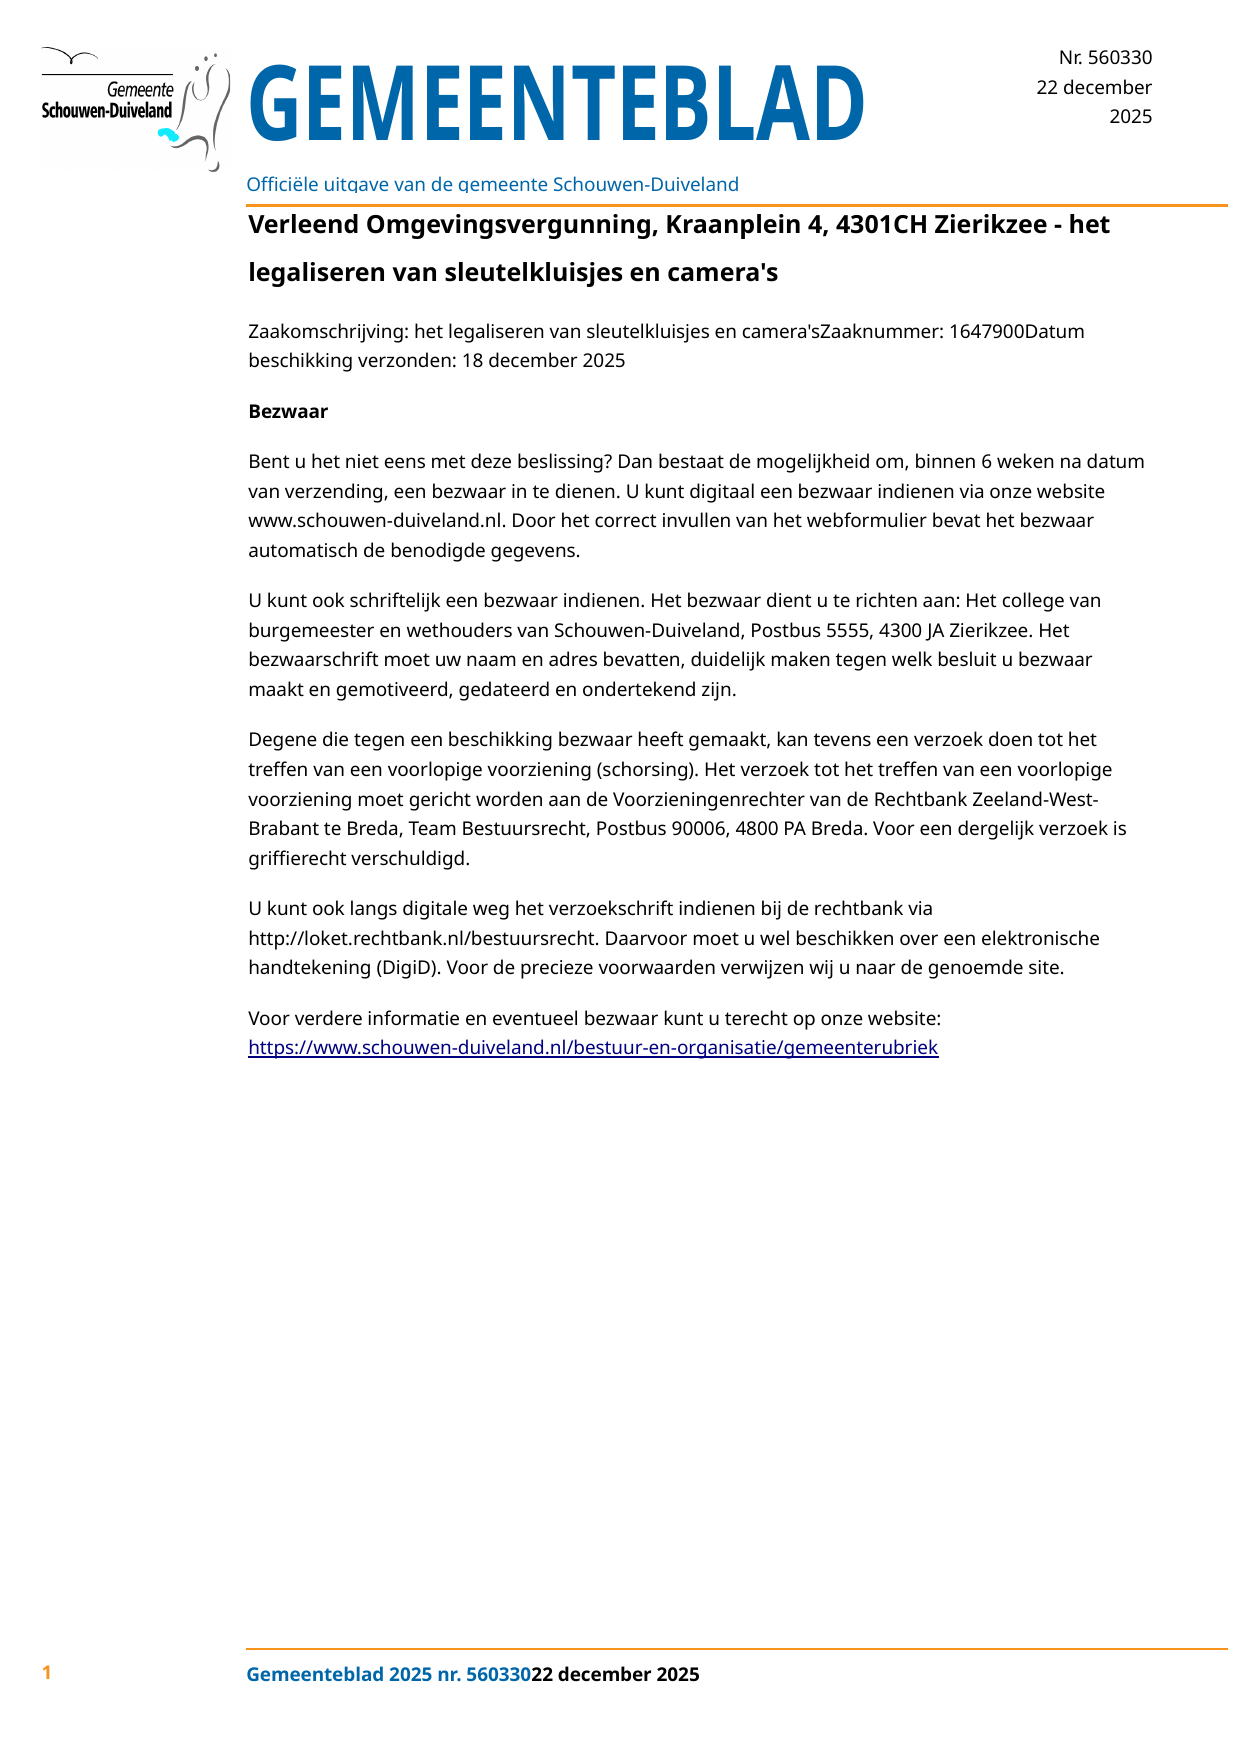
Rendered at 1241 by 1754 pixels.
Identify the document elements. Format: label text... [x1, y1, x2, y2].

text Degene die tegen een beschikking bezwaar heeft gemaakt, kan tevens een verzoek doen tot het treffen van een voorlopige voorziening (schorsing). Het verzoek tot het treffen van een voorlopige voorziening moet gericht worden aan de Voorzieningenrechter van de Rechtbank Zeeland-West-Brabant te Breda, Team Bestuursrecht, Postbus 90006, 4800 PA Breda. Voor een dergelijk verzoek is griffierecht verschuldigd. [248, 727, 1152, 871]
text U kunt ook langs digitale weg het verzoekschrift indienen bij de rechtbank via http://loket.rechtbank.nl/bestuursrecht. Daarvoor moet u wel beschikken over een elektronische handtekening (DigiD). Voor de precieze voorwaarden verwijzen wij u naar de genoemde site. [248, 895, 1152, 980]
text Voor verdere informatie en eventueel bezwaar kunt u terecht op onze website: https://www.schouwen-duiveland.nl/bestuur-en-organisatie/gemeenterubriek [248, 1005, 1152, 1060]
text Zaakomschrijving: het legaliseren van sleutelkluisjes en camera'sZaaknummer: 1647900Datum beschikking verzonden: 18 december 2025 [248, 318, 1152, 373]
picture [41, 47, 231, 172]
text Bent u het niet eens met deze beslissing? Dan bestaat de mogelijkheid om, binnen 6 weken na datum van verzending, een bezwaar in te dienen. U kunt digitaal een bezwaar indienen via onze website www.schouwen-duiveland.nl. Door het correct invullen van het webformulier bevat het bezwaar automatisch de benodigde gegevens. [248, 448, 1152, 563]
text U kunt ook schriftelijk een bezwaar indienen. Het bezwaar dient u te richten aan: Het college van burgemeester en wethouders van Schouwen-Duiveland, Postbus 5555, 4300 JA Zierikzee. Het bezwaarschrift moet uw naam en adres bevatten, duidelijk maken tegen welk besluit u bezwaar maakt en gemotiveerd, gedateerd en ondertekend zijn. [248, 587, 1152, 702]
text Bezwaar [248, 398, 1152, 424]
text Verleend Omgevingsvergunning, Kraanplein 4, 4301CH Zierikzee - het legaliseren van sleutelkluisjes en camera's [248, 207, 1152, 288]
